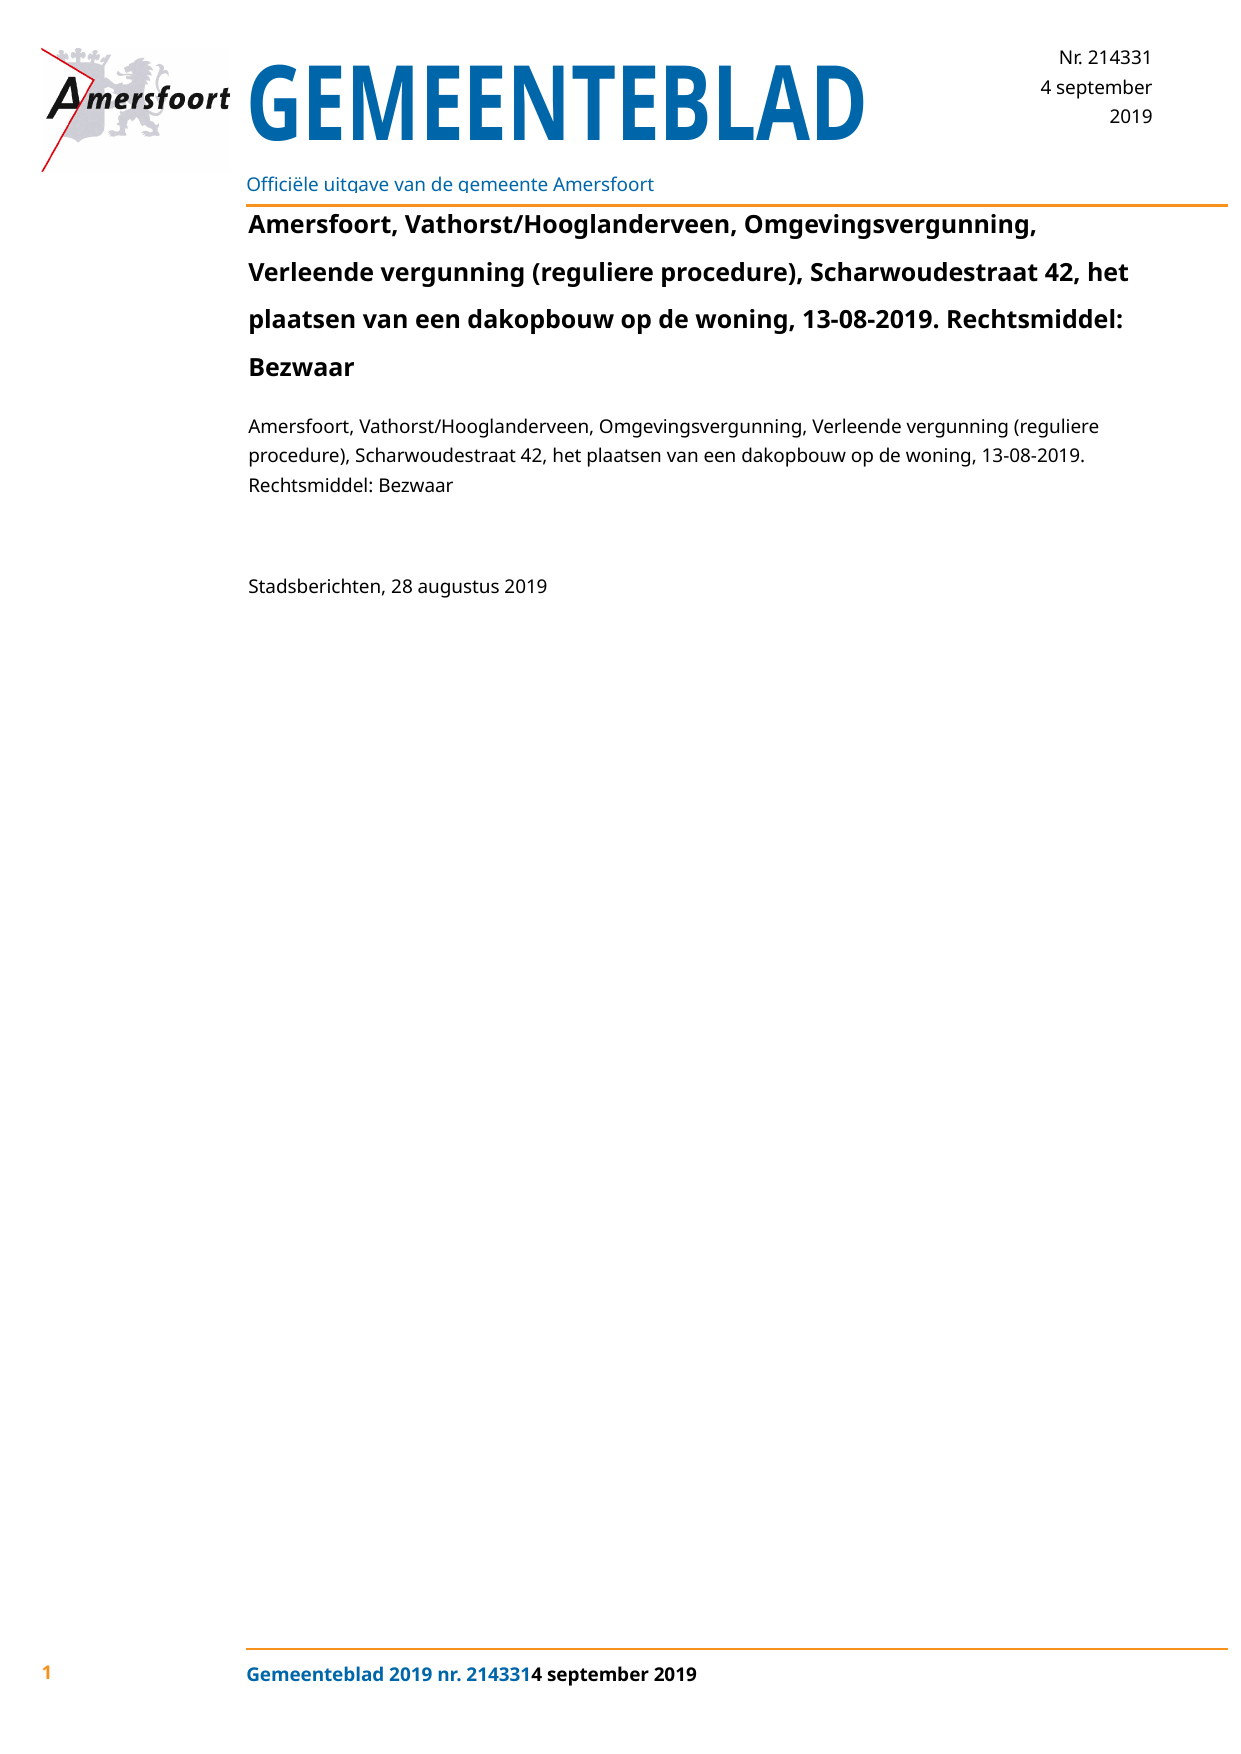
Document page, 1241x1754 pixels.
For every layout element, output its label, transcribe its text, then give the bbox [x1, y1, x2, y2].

text Stadsberichten, 28 augustus 2019 [248, 573, 1152, 599]
picture [41, 47, 231, 172]
text Amersfoort, Vathorst/Hooglanderveen, Omgevingsvergunning, Verleende vergunning (reguliere procedure), Scharwoudestraat 42, het plaatsen van een dakopbouw op de woning, 13-08-2019. Rechtsmiddel: Bezwaar [248, 207, 1152, 384]
text Amersfoort, Vathorst/Hooglanderveen, Omgevingsvergunning, Verleende vergunning (reguliere procedure), Scharwoudestraat 42, het plaatsen van een dakopbouw op de woning, 13-08-2019. Rechtsmiddel: Bezwaar [248, 413, 1152, 498]
